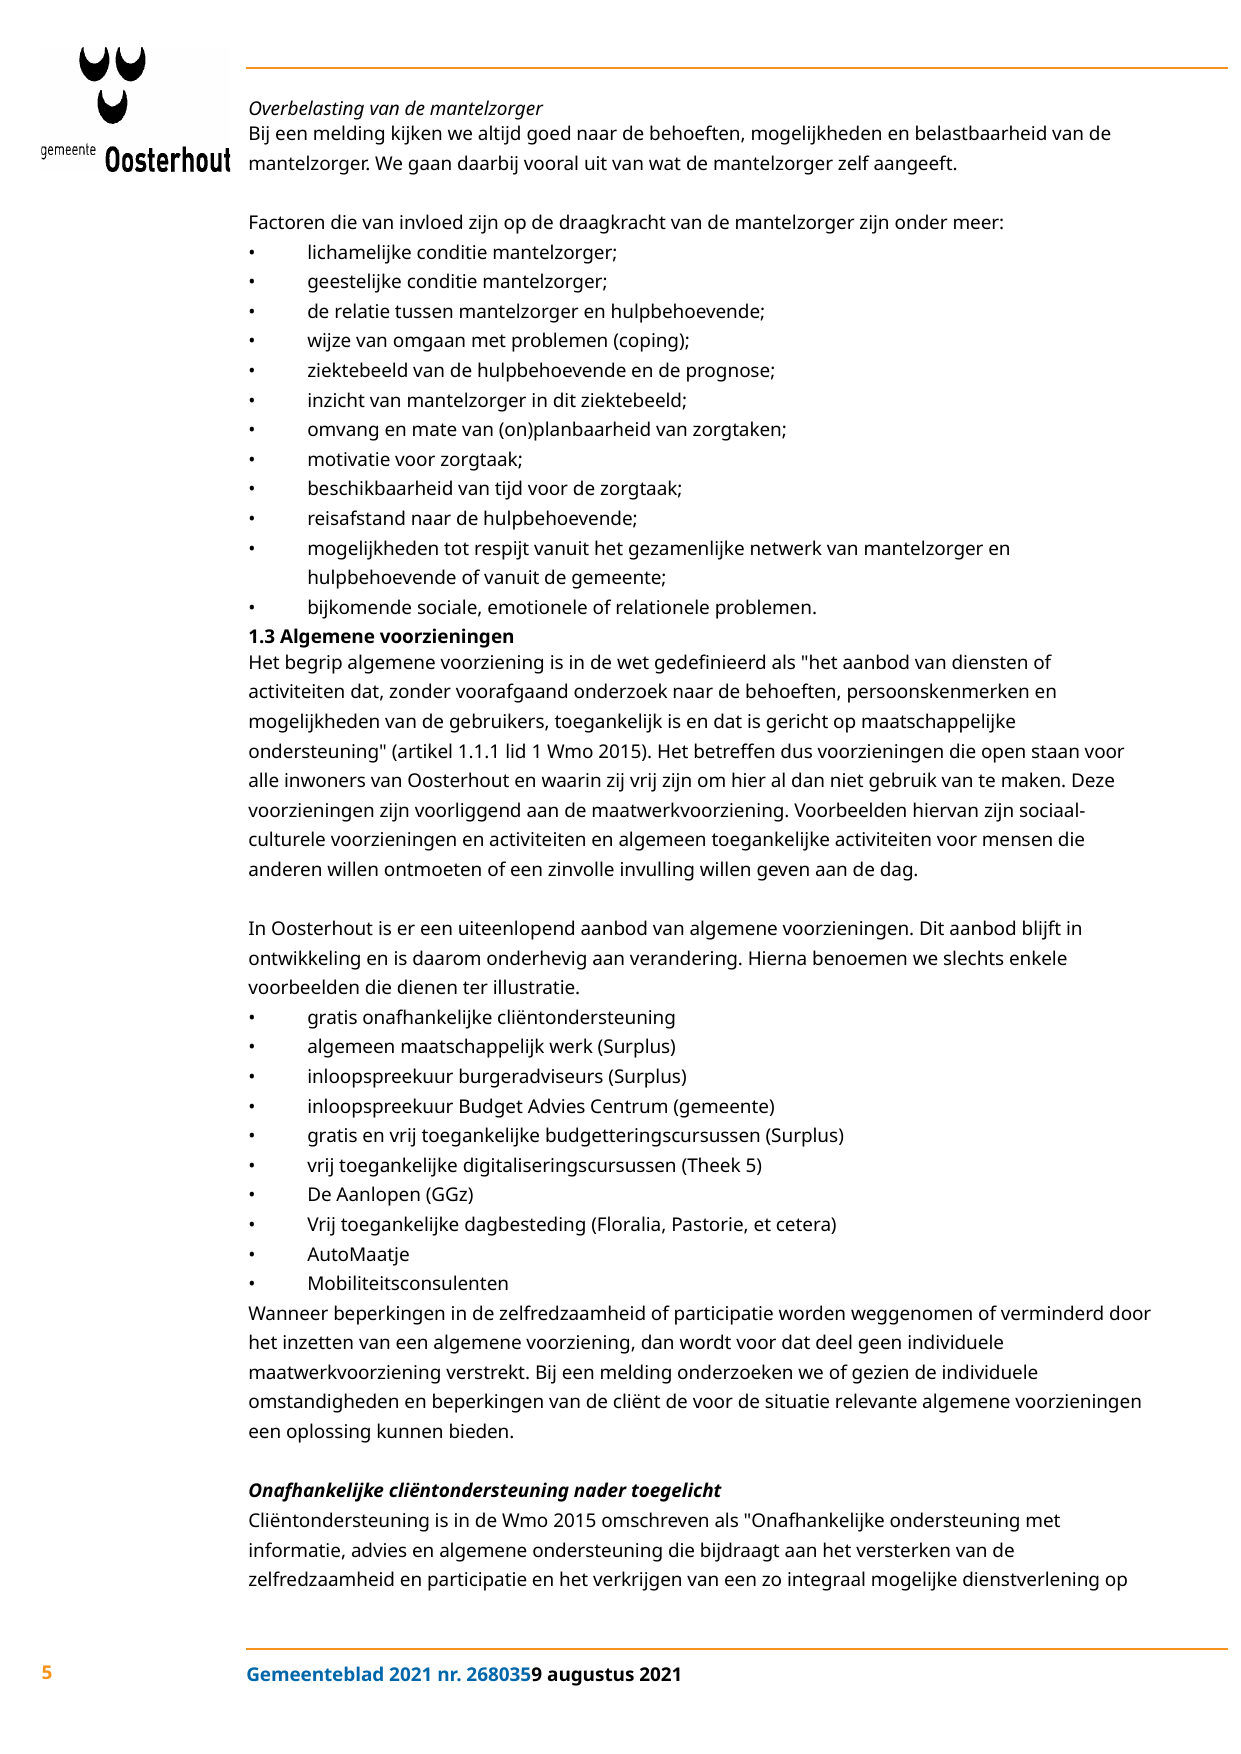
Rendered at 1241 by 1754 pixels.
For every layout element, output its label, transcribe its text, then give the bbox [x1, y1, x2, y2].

list ziektebeeld van de hulpbehoevende en de prognose; [248, 357, 1152, 383]
list beschikbaarheid van tijd voor de zorgtaak; [248, 476, 1152, 501]
list de relatie tussen mantelzorger en hulpbehoevende; [248, 298, 1152, 324]
list Vrij toegankelijke dagbesteding (Floralia, Pastorie, et cetera) [248, 1211, 1152, 1237]
list geestelijke conditie mantelzorger; [248, 268, 1152, 294]
list mogelijkheden tot respijt vanuit het gezamenlijke netwerk van mantelzorger en hulpbehoevende of vanuit de gemeente; [248, 535, 1152, 590]
text Overbelasting van de mantelzorger [248, 95, 1152, 121]
list lichamelijke conditie mantelzorger; [248, 239, 1152, 264]
picture [41, 47, 231, 172]
list omvang en mate van (on)planbaarheid van zorgtaken; [248, 416, 1152, 442]
list vrij toegankelijke digitaliseringscursussen (Theek 5) [248, 1152, 1152, 1178]
text Bij een melding kijken we altijd goed naar de behoeften, mogelijkheden en belastbaarheid van de mantelzorger. We gaan daarbij vooral uit van wat de mantelzorger zelf aangeeft. [248, 121, 1152, 176]
list gratis en vrij toegankelijke budgetteringscursussen (Surplus) [248, 1122, 1152, 1148]
list motivatie voor zorgtaak; [248, 446, 1152, 472]
list wijze van omgaan met problemen (coping); [248, 328, 1152, 353]
text 1.3 Algemene voorzieningen [248, 623, 1152, 649]
list inloopspreekuur burgeradviseurs (Surplus) [248, 1063, 1152, 1089]
text Het begrip algemene voorziening is in de wet gedefinieerd als "het aanbod van diensten of activiteiten dat, zonder voorafgaand onderzoek naar de behoeften, persoonskenmerken en mogelijkheden van de gebruikers, toegankelijk is en dat is gericht op maatschappelijke ondersteuning" (artikel 1.1.1 lid 1 Wmo 2015). Het betreffen dus voorzieningen die open staan voor alle inwoners van Oosterhout en waarin zij vrij zijn om hier al dan niet gebruik van te maken. Deze voorzieningen zijn voorliggend aan de maatwerkvoorziening. Voorbeelden hiervan zijn sociaal-culturele voorzieningen en activiteiten en algemeen toegankelijke activiteiten voor mensen die anderen willen ontmoeten of een zinvolle invulling willen geven aan de dag. [248, 649, 1152, 882]
list De Aanlopen (GGz) [248, 1182, 1152, 1207]
list algemeen maatschappelijk werk (Surplus) [248, 1034, 1152, 1059]
table_header Onafhankelijke cliëntondersteuning nader toegelicht Cliëntondersteuning is in de Wmo 2015 omschreven als "Onafhankelijke ondersteuning met informatie, advies en algemene ondersteuning die bijdraagt aan het versterken van de zelfredzaamheid en participatie en het verkrijgen van een zo integraal mogelijke dienstverlening op [248, 1478, 1152, 1592]
list inzicht van mantelzorger in dit ziektebeeld; [248, 387, 1152, 412]
text Wanneer beperkingen in de zelfredzaamheid of participatie worden weggenomen of verminderd door het inzetten van een algemene voorziening, dan wordt voor dat deel geen individuele maatwerkvoorziening verstrekt. Bij een melding onderzoeken we of gezien de individuele omstandigheden en beperkingen van de cliënt de voor de situatie relevante algemene voorzieningen een oplossing kunnen bieden. [248, 1300, 1152, 1444]
list gratis onafhankelijke cliëntondersteuning [248, 1004, 1152, 1030]
list Mobiliteitsconsulenten [248, 1270, 1152, 1296]
list reisafstand naar de hulpbehoevende; [248, 505, 1152, 531]
list inloopspreekuur Budget Advies Centrum (gemeente) [248, 1093, 1152, 1119]
list bijkomende sociale, emotionele of relationele problemen. [248, 594, 1152, 619]
text In Oosterhout is er een uiteenlopend aanbod van algemene voorzieningen. Dit aanbod blijft in ontwikkeling en is daarom onderhevig aan verandering. Hierna benoemen we slechts enkele voorbeelden die dienen ter illustratie. [248, 915, 1152, 1000]
text Factoren die van invloed zijn op de draagkracht van de mantelzorger zijn onder meer: [248, 209, 1152, 235]
list AutoMaatje [248, 1241, 1152, 1267]
